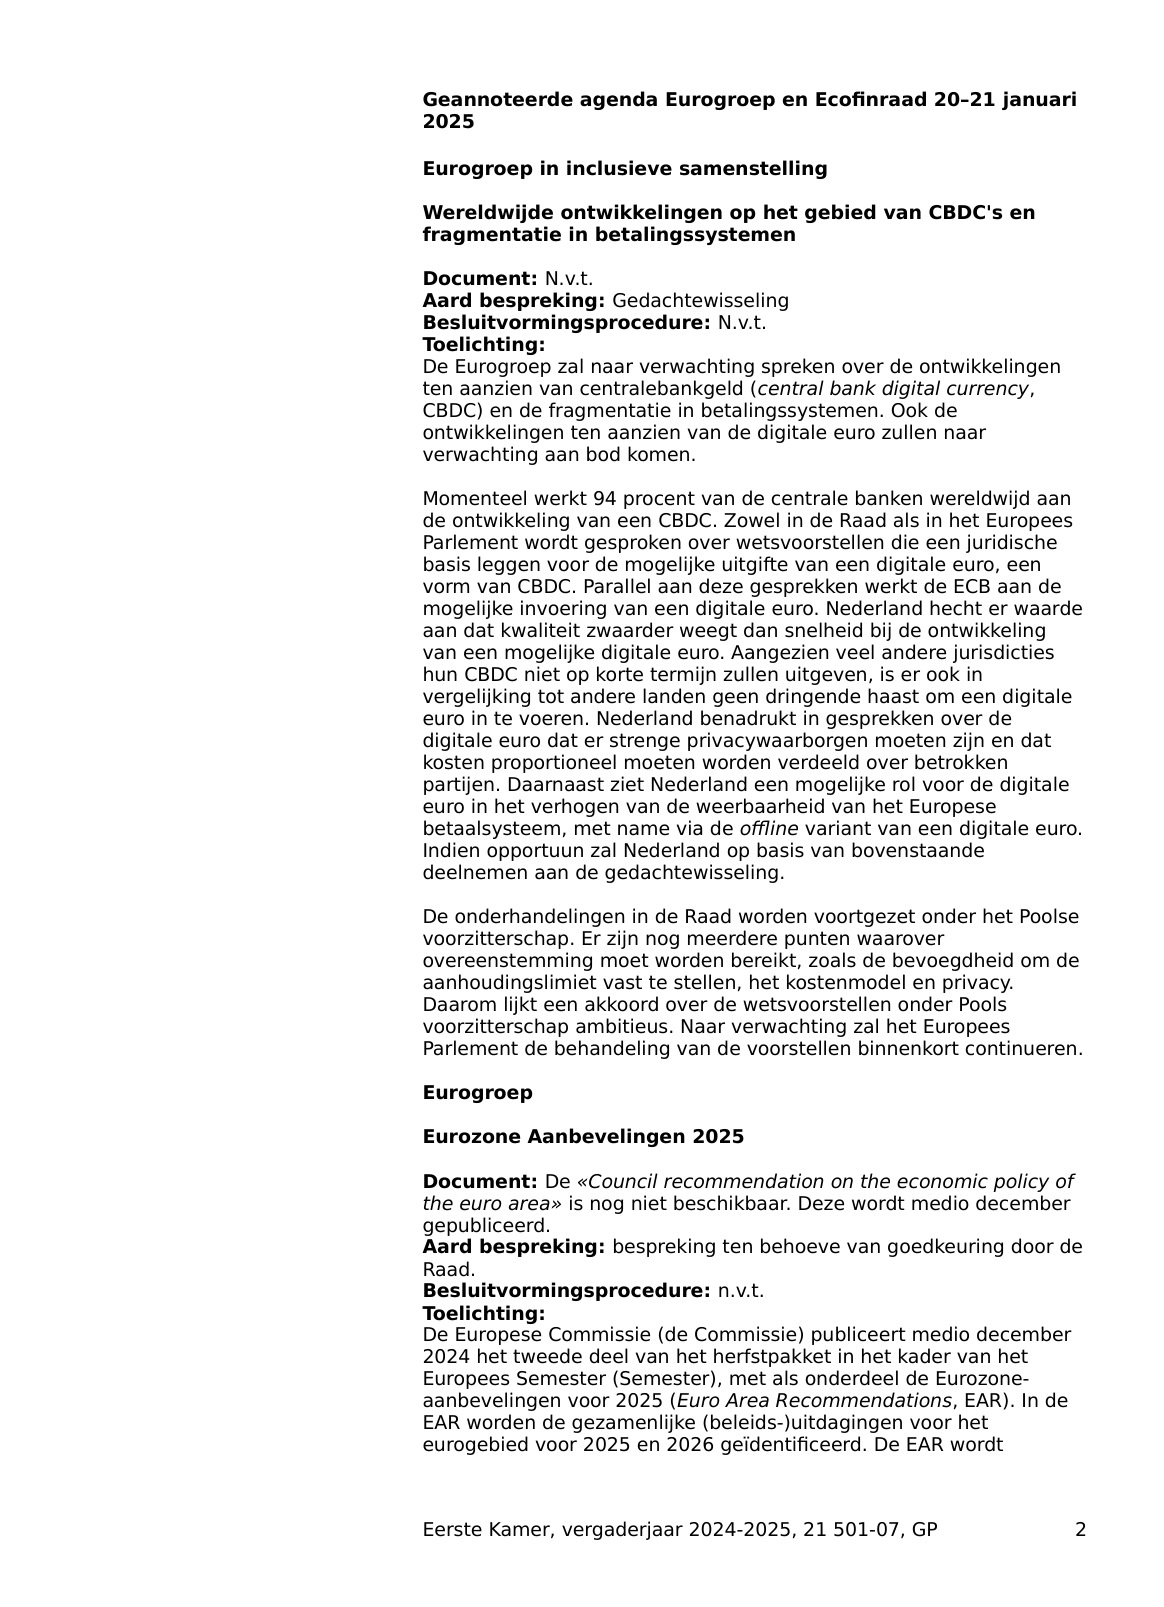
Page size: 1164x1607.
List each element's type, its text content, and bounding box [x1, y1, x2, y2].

text De Eurogroep zal naar verwachting spreken over de ontwikkelingen ten aanzien van centralebankgeld (central bank digital currency, CBDC) en de fragmentatie in betalingssystemen. Ook de ontwikkelingen ten aanzien van de digitale euro zullen naar verwachting aan bod komen. [422, 356, 1087, 466]
subtitle Geannoteerde agenda Eurogroep en Ecofinraad 20–21 januari 2025 [422, 89, 1087, 133]
text Aard bespreking: bespreking ten behoeve van goedkeuring door de Raad. [422, 1236, 1087, 1280]
text Toelichting: [422, 1302, 1087, 1324]
subtitle Eurozone Aanbevelingen 2025 [422, 1126, 1087, 1148]
text Document: N.v.t. [422, 268, 1087, 290]
text Momenteel werkt 94 procent van de centrale banken wereldwijd aan de ontwikkeling van een CBDC. Zowel in de Raad als in het Europees Parlement wordt gesproken over wetsvoorstellen die een juridische basis leggen voor de mogelijke uitgifte van een digitale euro, een vorm van CBDC. Parallel aan deze gesprekken werkt de ECB aan de mogelijke invoering van een digitale euro. Nederland hecht er waarde aan dat kwaliteit zwaarder weegt dan snelheid bij de ontwikkeling van een mogelijke digitale euro. Aangezien veel andere jurisdicties hun CBDC niet op korte termijn zullen uitgeven, is er ook in vergelijking tot andere landen geen dringende haast om een digitale euro in te voeren. Nederland benadrukt in gesprekken over de digitale euro dat er strenge privacywaarborgen moeten zijn en dat kosten proportioneel moeten worden verdeeld over betrokken partijen. Daarnaast ziet Nederland een mogelijke rol voor de digitale euro in het verhogen van de weerbaarheid van het Europese betaalsysteem, met name via de offline variant van een digitale euro. Indien opportuun zal Nederland op basis van bovenstaande deelnemen aan de gedachtewisseling. [422, 488, 1087, 884]
subtitle Eurogroep [422, 1082, 1087, 1104]
text De Europese Commissie (de Commissie) publiceert medio december 2024 het tweede deel van het herfstpakket in het kader van het Europees Semester (Semester), met als onderdeel de Eurozone-aanbevelingen voor 2025 (Euro Area Recommendations, EAR). In de EAR worden de gezamenlijke (beleids-)uitdagingen voor het eurogebied voor 2025 en 2026 geïdentificeerd. De EAR wordt [422, 1324, 1087, 1456]
text De onderhandelingen in de Raad worden voortgezet onder het Poolse voorzitterschap. Er zijn nog meerdere punten waarover overeenstemming moet worden bereikt, zoals de bevoegdheid om de aanhoudingslimiet vast te stellen, het kostenmodel en privacy. Daarom lijkt een akkoord over de wetsvoorstellen onder Pools voorzitterschap ambitieus. Naar verwachting zal het Europees Parlement de behandeling van de voorstellen binnenkort continueren. [422, 906, 1087, 1060]
text Toelichting: [422, 334, 1087, 356]
subtitle Wereldwijde ontwikkelingen op het gebied van CBDC's en fragmentatie in betalingssystemen [422, 202, 1087, 246]
text Aard bespreking: Gedachtewisseling [422, 290, 1087, 312]
subtitle Eurogroep in inclusieve samenstelling [422, 158, 1087, 180]
text Besluitvormingsprocedure: n.v.t. [422, 1280, 1087, 1302]
text Besluitvormingsprocedure: N.v.t. [422, 312, 1087, 334]
text Document: De «Council recommendation on the economic policy of the euro area» is nog niet beschikbaar. Deze wordt medio december gepubliceerd. [422, 1171, 1087, 1236]
